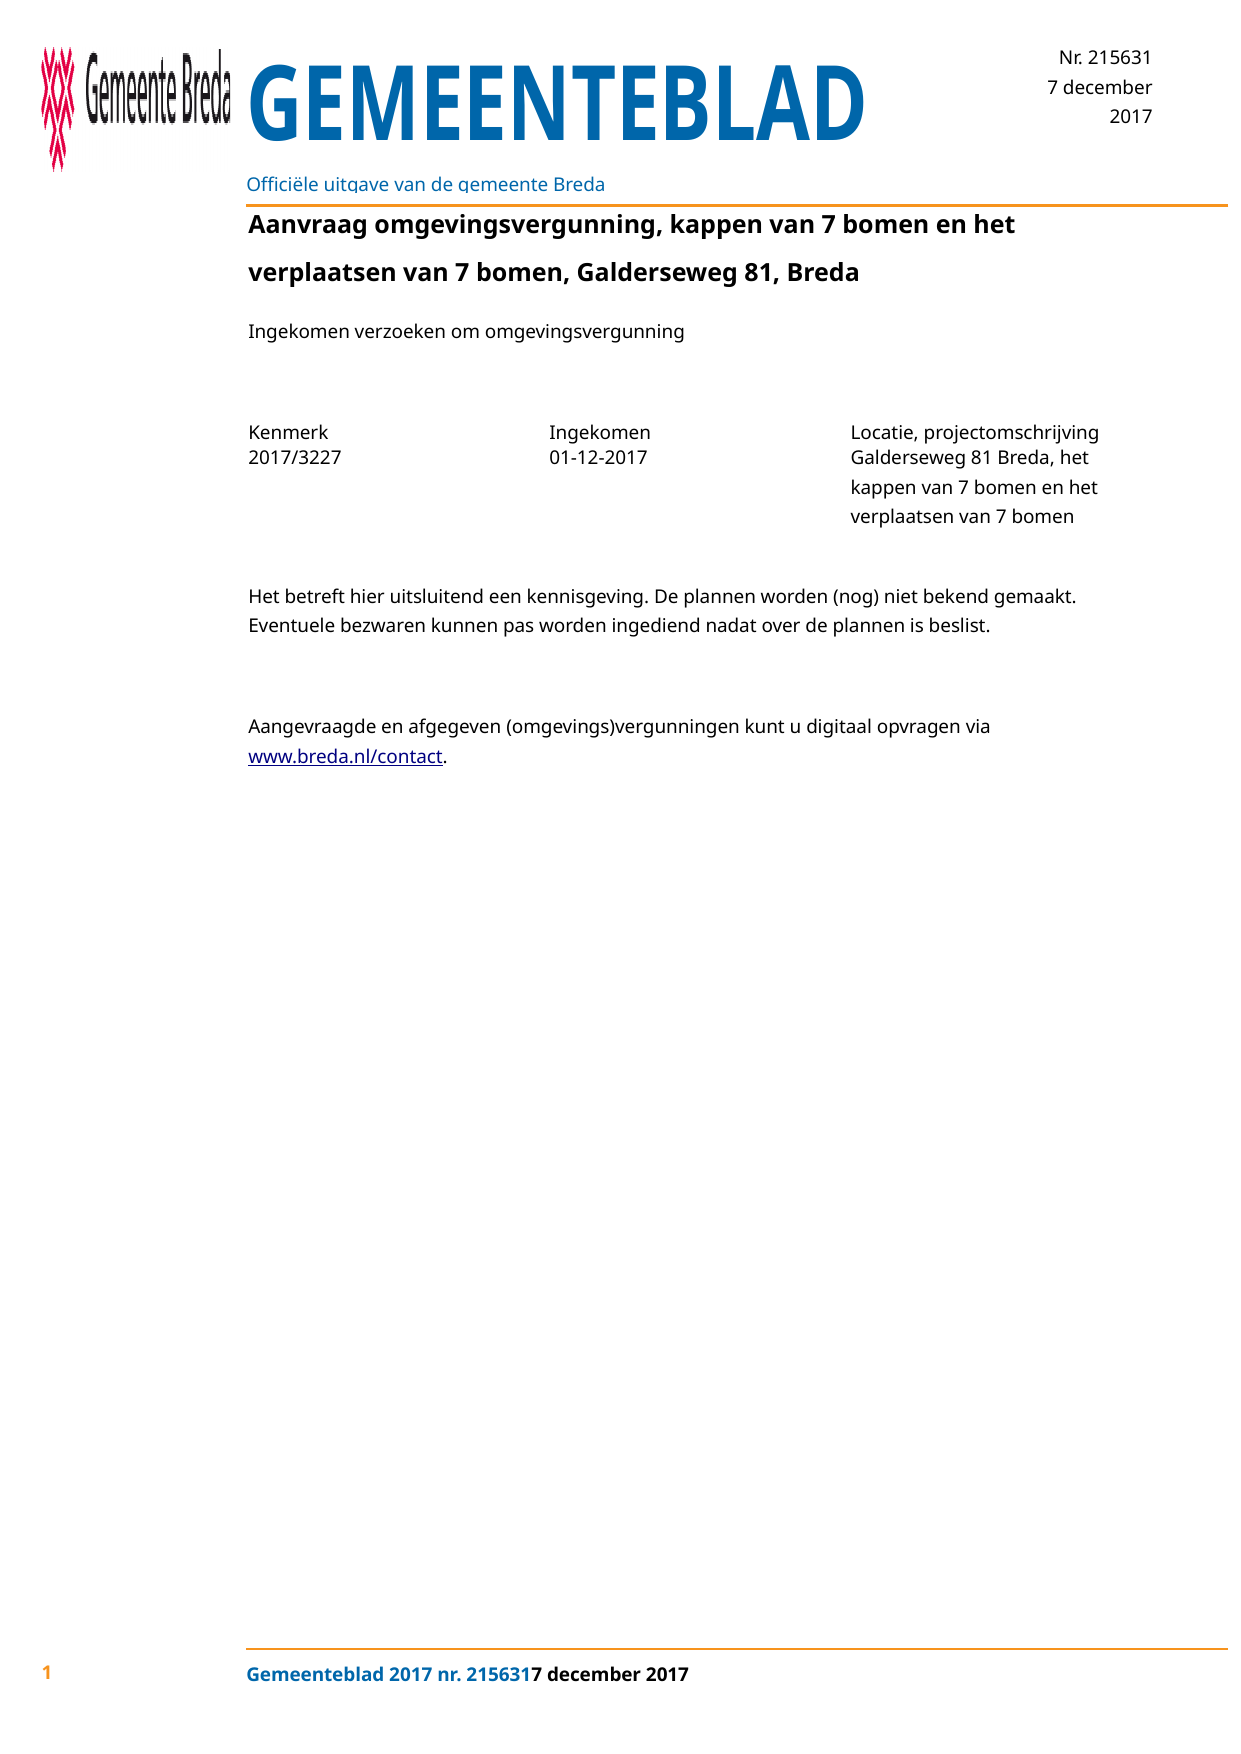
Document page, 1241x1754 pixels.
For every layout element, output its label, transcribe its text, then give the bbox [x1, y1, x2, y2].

table_header Ingekomen [549, 419, 850, 444]
table_cell Galderseweg 81 Breda, het kappen van 7 bomen en het verplaatsen van 7 bomen [850, 445, 1152, 529]
picture [41, 47, 231, 172]
table_cell 2017/3227 [248, 445, 549, 529]
text Aanvraag omgevingsvergunning, kappen van 7 bomen en het verplaatsen van 7 bomen, Galderseweg 81, Breda [248, 207, 1152, 288]
text Het betreft hier uitsluitend een kennisgeving. De plannen worden (nog) niet bekend gemaakt. Eventuele bezwaren kunnen pas worden ingediend nadat over de plannen is beslist. [248, 583, 1152, 638]
table_header Locatie, projectomschrijving [850, 419, 1152, 444]
table_cell 01-12-2017 [549, 445, 850, 529]
table_header Kenmerk [248, 419, 549, 444]
text Ingekomen verzoeken om omgevingsvergunning [248, 318, 1152, 344]
text Aangevraagde en afgegeven (omgevings)vergunningen kunt u digitaal opvragen via www.breda.nl/contact. [248, 713, 1152, 769]
